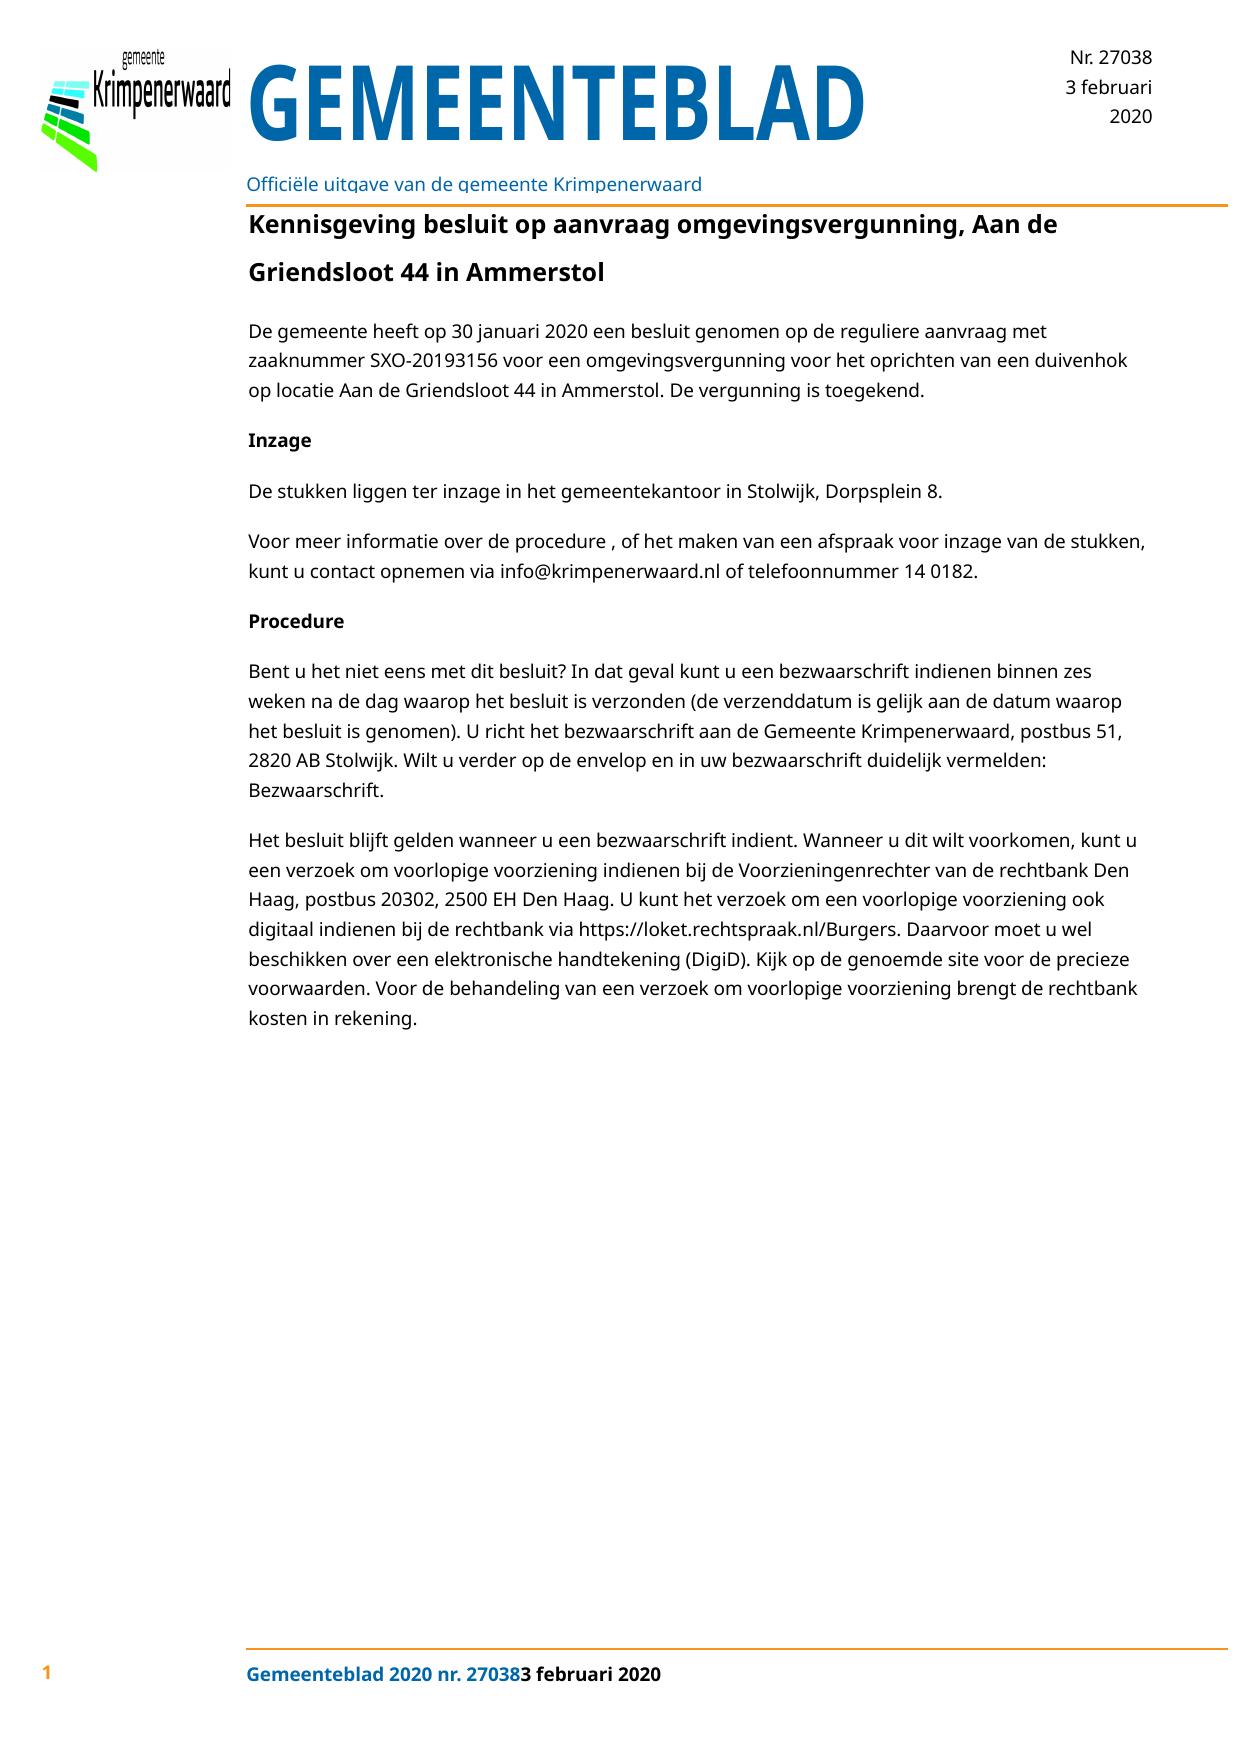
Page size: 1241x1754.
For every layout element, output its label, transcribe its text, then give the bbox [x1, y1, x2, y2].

text Voor meer informatie over de procedure , of het maken van een afspraak voor inzage van de stukken, kunt u contact opnemen via info@krimpenerwaard.nl of telefoonnummer 14 0182. [248, 528, 1152, 584]
text De stukken liggen ter inzage in het gemeentekantoor in Stolwijk, Dorpsplein 8. [248, 478, 1152, 504]
text Inzage [248, 427, 1152, 453]
text Kennisgeving besluit op aanvraag omgevingsvergunning, Aan de Griendsloot 44 in Ammerstol [248, 207, 1152, 288]
text Procedure [248, 608, 1152, 634]
picture [41, 47, 231, 172]
text Bent u het niet eens met dit besluit? In dat geval kunt u een bezwaarschrift indienen binnen zes weken na de dag waarop het besluit is verzonden (de verzenddatum is gelijk aan de datum waarop het besluit is genomen). U richt het bezwaarschrift aan de Gemeente Krimpenerwaard, postbus 51, 2820 AB Stolwijk. Wilt u verder op de envelop en in uw bezwaarschrift duidelijk vermelden: Bezwaarschrift. [248, 659, 1152, 803]
text De gemeente heeft op 30 januari 2020 een besluit genomen op de reguliere aanvraag met zaaknummer SXO-20193156 voor een omgevingsvergunning voor het oprichten van een duivenhok op locatie Aan de Griendsloot 44 in Ammerstol. De vergunning is toegekend. [248, 318, 1152, 403]
text Het besluit blijft gelden wanneer u een bezwaarschrift indient. Wanneer u dit wilt voorkomen, kunt u een verzoek om voorlopige voorziening indienen bij de Voorzieningenrechter van de rechtbank Den Haag, postbus 20302, 2500 EH Den Haag. U kunt het verzoek om een voorlopige voorziening ook digitaal indienen bij de rechtbank via https://loket.rechtspraak.nl/Burgers. Daarvoor moet u wel beschikken over een elektronische handtekening (DigiD). Kijk op de genoemde site voor de precieze voorwaarden. Voor de behandeling van een verzoek om voorlopige voorziening brengt de rechtbank kosten in rekening. [248, 827, 1152, 1031]
